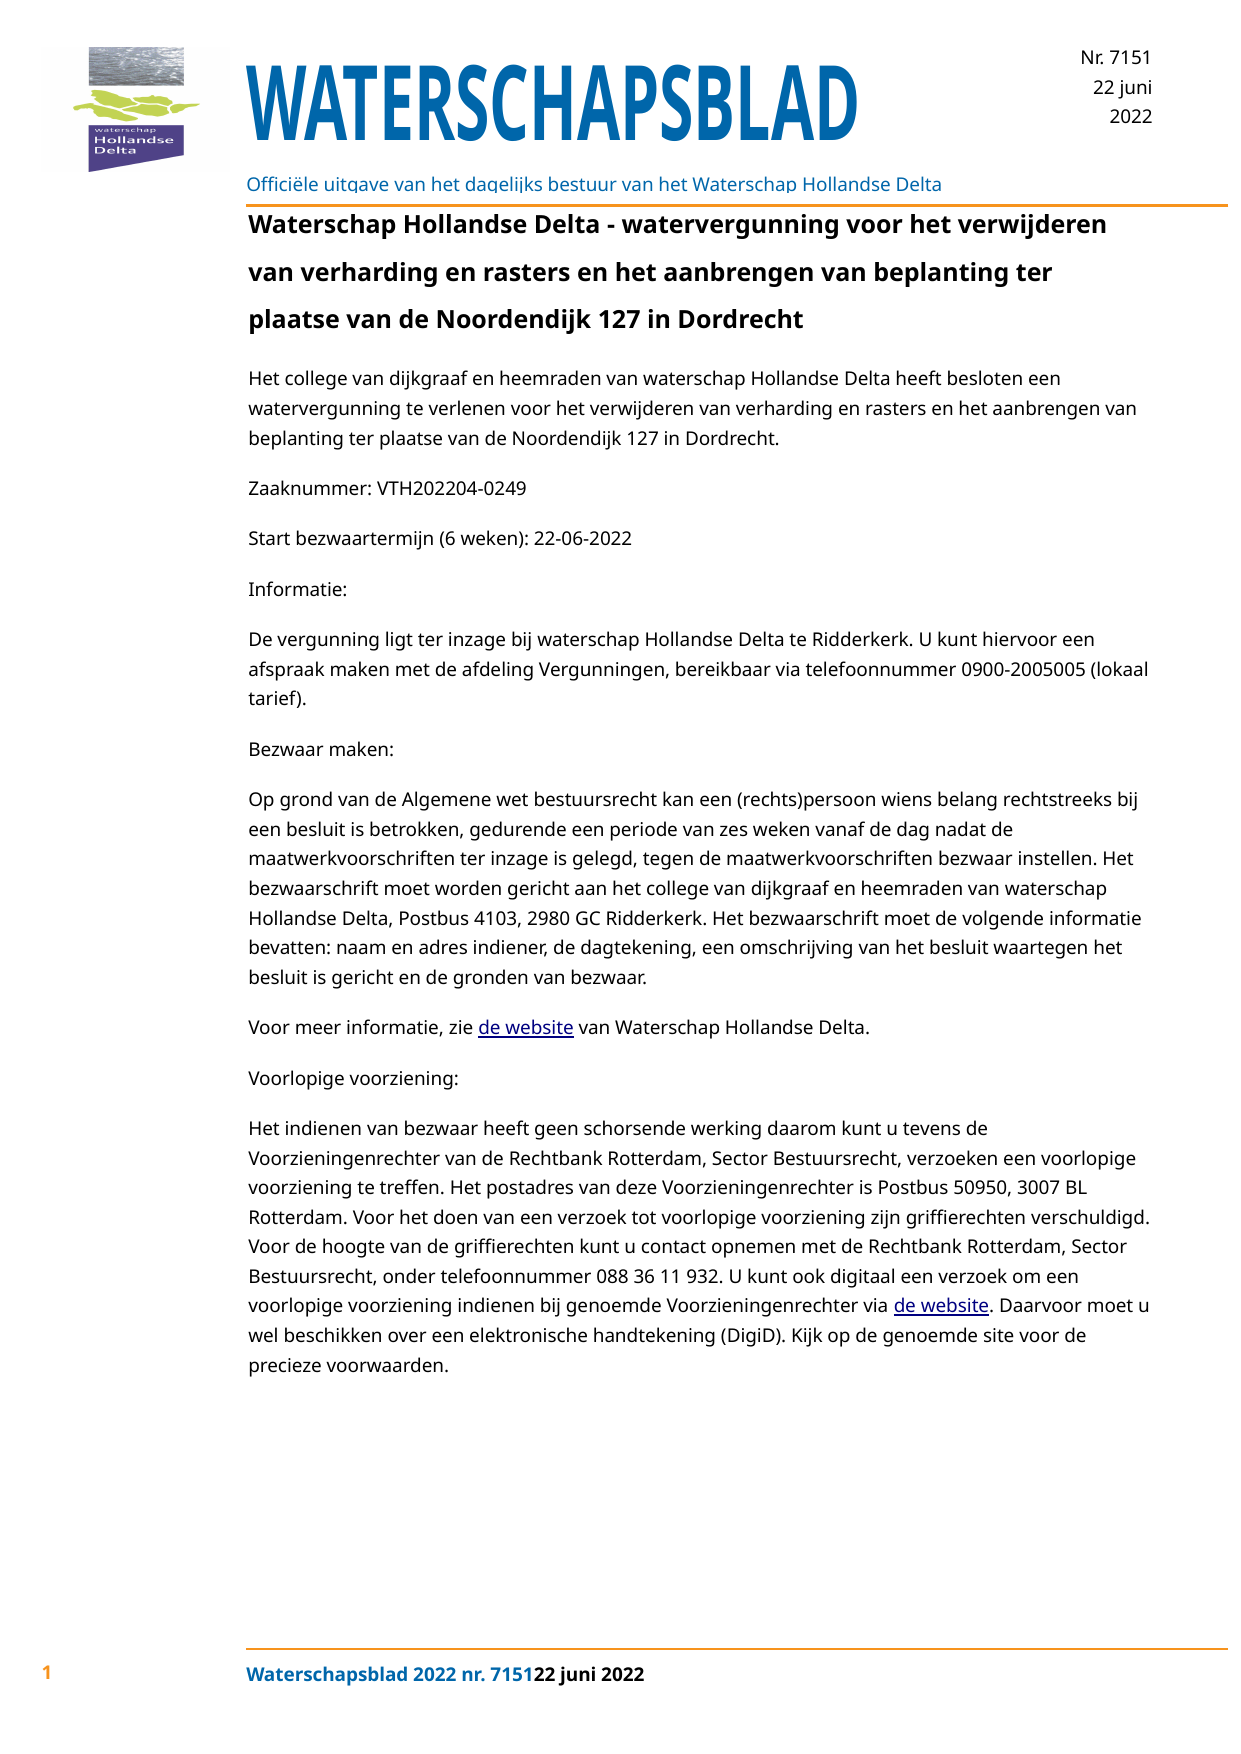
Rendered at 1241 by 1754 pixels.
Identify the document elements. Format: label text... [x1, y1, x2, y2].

picture [41, 47, 231, 172]
text Zaaknummer: VTH202204-0249 [248, 475, 1152, 501]
text Start bezwaartermijn (6 weken): 22-06-2022 [248, 526, 1152, 551]
text Voor meer informatie, zie de website van Waterschap Hollandse Delta. [248, 1014, 1152, 1040]
text Het college van dijkgraaf en heemraden van waterschap Hollandse Delta heeft besloten een watervergunning te verlenen voor het verwijderen van verharding en rasters en het aanbrengen van beplanting ter plaatse van de Noordendijk 127 in Dordrecht. [248, 366, 1152, 450]
text Waterschap Hollandse Delta - watervergunning voor het verwijderen van verharding en rasters en het aanbrengen van beplanting ter plaatse van de Noordendijk 127 in Dordrecht [248, 207, 1152, 336]
text Het indienen van bezwaar heeft geen schorsende werking daarom kunt u tevens de Voorzieningenrechter van de Rechtbank Rotterdam, Sector Bestuursrecht, verzoeken een voorlopige voorziening te treffen. Het postadres van deze Voorzieningenrechter is Postbus 50950, 3007 BL Rotterdam. Voor het doen van een verzoek tot voorlopige voorziening zijn griffierechten verschuldigd. Voor de hoogte van de griffierechten kunt u contact opnemen met de Rechtbank Rotterdam, Sector Bestuursrecht, onder telefoonnummer 088 36 11 932. U kunt ook digitaal een verzoek om een voorlopige voorziening indienen bij genoemde Voorzieningenrechter via de website. Daarvoor moet u wel beschikken over een elektronische handtekening (DigiD). Kijk op de genoemde site voor de precieze voorwaarden. [248, 1115, 1152, 1377]
text De vergunning ligt ter inzage bij waterschap Hollandse Delta te Ridderkerk. U kunt hiervoor een afspraak maken met de afdeling Vergunningen, bereikbaar via telefoonnummer 0900-2005005 (lokaal tarief). [248, 626, 1152, 711]
text Bezwaar maken: [248, 736, 1152, 762]
text Informatie: [248, 576, 1152, 602]
text Voorlopige voorziening: [248, 1065, 1152, 1090]
text Op grond van de Algemene wet bestuursrecht kan een (rechts)persoon wiens belang rechtstreeks bij een besluit is betrokken, gedurende een periode van zes weken vanaf de dag nadat de maatwerkvoorschriften ter inzage is gelegd, tegen de maatwerkvoorschriften bezwaar instellen. Het bezwaarschrift moet worden gericht aan het college van dijkgraaf en heemraden van waterschap Hollandse Delta, Postbus 4103, 2980 GC Ridderkerk. Het bezwaarschrift moet de volgende informatie bevatten: naam en adres indiener, de dagtekening, een omschrijving van het besluit waartegen het besluit is gericht en de gronden van bezwaar. [248, 786, 1152, 989]
